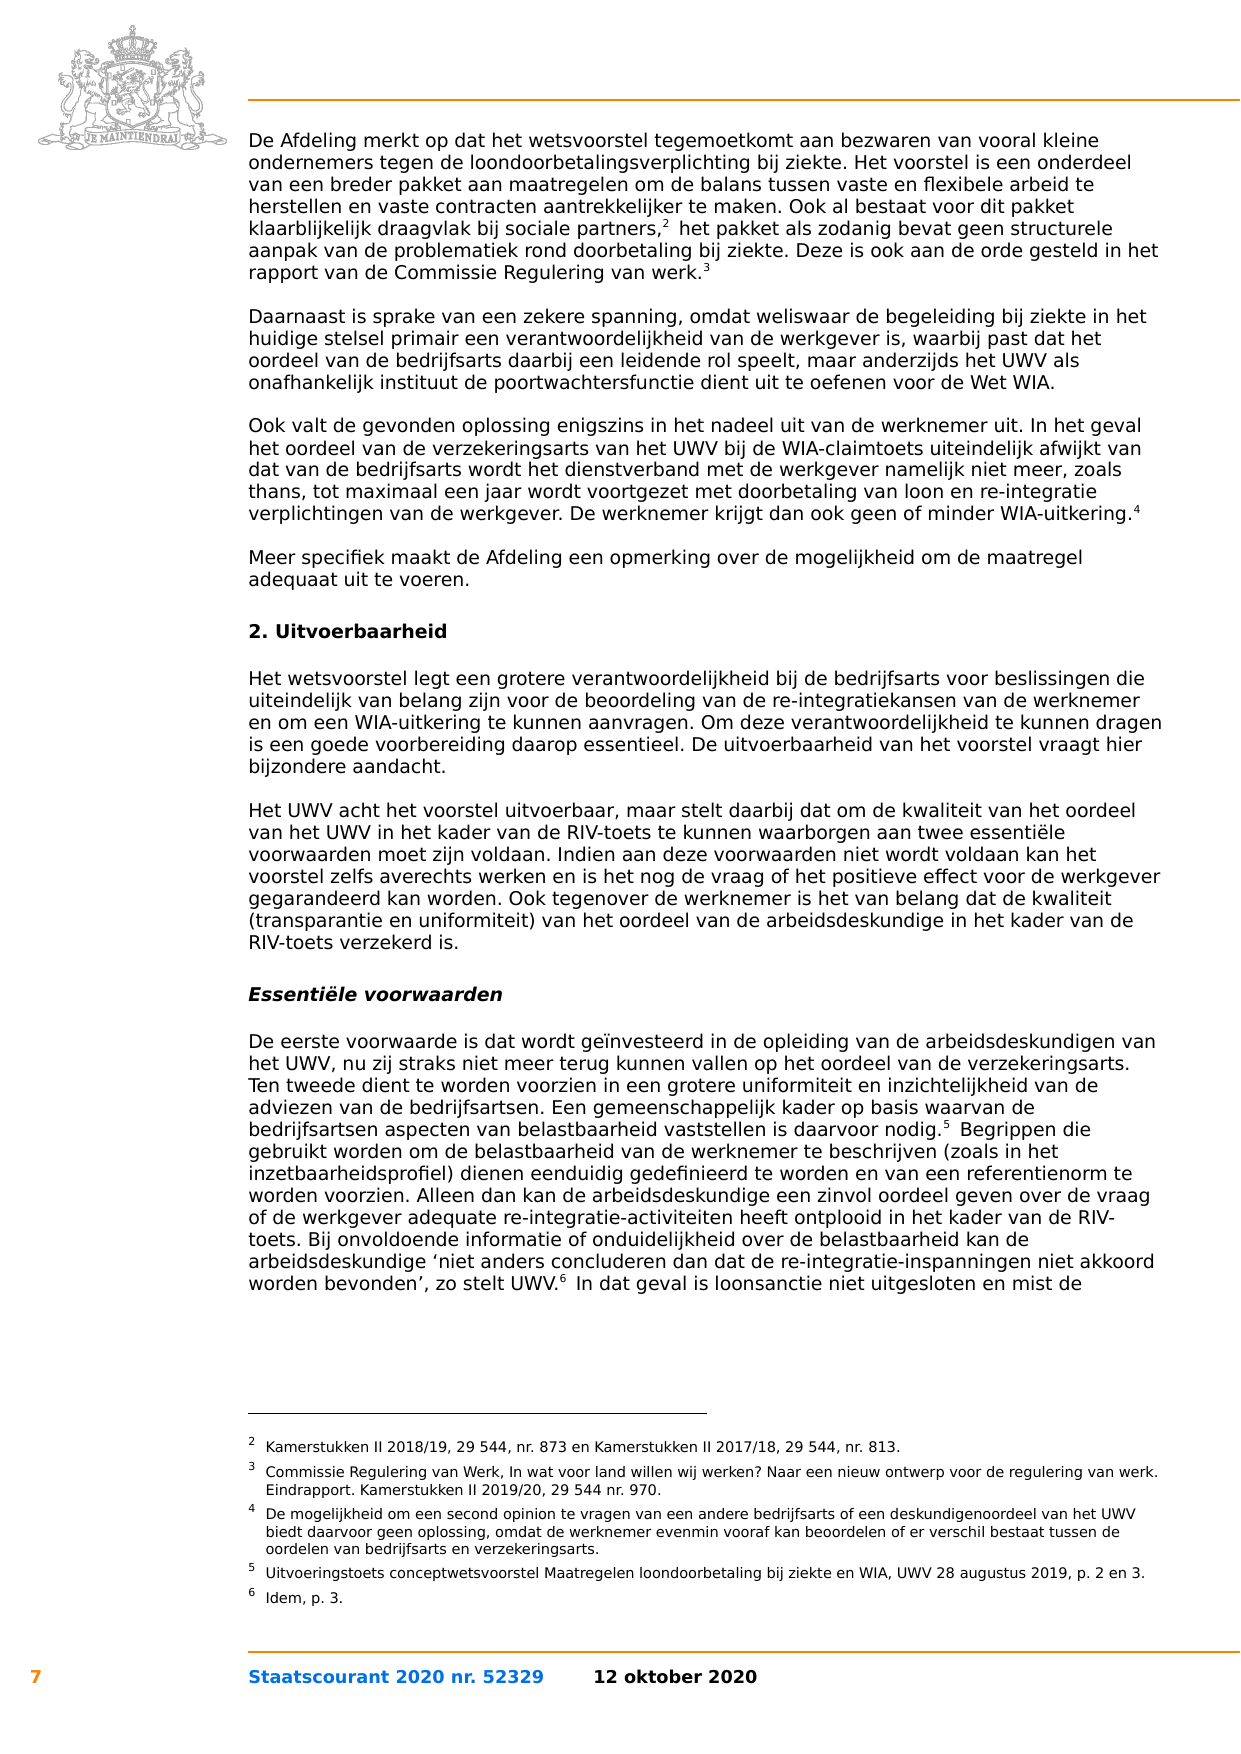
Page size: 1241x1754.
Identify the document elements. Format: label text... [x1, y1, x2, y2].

text De eerste voorwaarde is dat wordt geïnvesteerd in de opleiding van de arbeidsdeskundigen van het UWV, nu zij straks niet meer terug kunnen vallen op het oordeel van de verzekeringsarts. Ten tweede dient te worden voorzien in een grotere uniformiteit en inzichtelijkheid van de adviezen van de bedrijfsartsen. Een gemeenschappelijk kader op basis waarvan de bedrijfsartsen aspecten van belastbaarheid vaststellen is daarvoor nodig. Begrippen die gebruikt worden om de belastbaarheid van de werknemer te beschrijven (zoals in het inzetbaarheidsprofiel) dienen eenduidig gedefinieerd te worden en van een referentienorm te worden voorzien. Alleen dan kan de arbeidsdeskundige een zinvol oordeel geven over de vraag of de werkgever adequate re-integratie-activiteiten heeft ontplooid in het kader van de RIV-toets. Bij onvoldoende informatie of onduidelijkheid over de belastbaarheid kan de arbeidsdeskundige ‘niet anders concluderen dan dat de re-integratie-inspanningen niet akkoord worden bevonden’, zo stelt UWV. In dat geval is loonsanctie niet uitgesloten en mist de [248, 1031, 1163, 1338]
text Uitvoeringstoets conceptwetsvoorstel Maatregelen loondoorbetaling bij ziekte en WIA, UWV 28 augustus 2019, p. 2 en 3. [248, 1561, 1163, 1583]
text Meer specifiek maakt de Afdeling een opmerking over de mogelijkheid om de maatregel adequaat uit te voeren. [248, 547, 1163, 591]
text De mogelijkheid om een second opinion te vragen van een andere bedrijfsarts of een deskundigenoordeel van het UWV biedt daarvoor geen oplossing, omdat de werknemer evenmin vooraf kan beoordelen of er verschil bestaat tussen de oordelen van bedrijfsarts en verzekeringsarts. [248, 1502, 1163, 1558]
text Het wetsvoorstel legt een grotere verantwoordelijkheid bij de bedrijfsarts voor beslissingen die uiteindelijk van belang zijn voor de beoordeling van de re-integratiekansen van de werknemer en om een WIA-uitkering te kunnen aanvragen. Om deze verantwoordelijkheid te kunnen dragen is een goede voorbereiding daarop essentieel. De uitvoerbaarheid van het voorstel vraagt hier bijzondere aandacht. [248, 668, 1163, 778]
subtitle Essentiële voorwaarden [248, 984, 1163, 1006]
text Commissie Regulering van Werk, In wat voor land willen wij werken? Naar een nieuw ontwerp voor de regulering van werk. Eindrapport. Kamerstukken II 2019/20, 29 544 nr. 970. [248, 1460, 1163, 1499]
text Daarnaast is sprake van een zekere spanning, omdat weliswaar de begeleiding bij ziekte in het huidige stelsel primair een verantwoordelijkheid van de werkgever is, waarbij past dat het oordeel van de bedrijfsarts daarbij een leidende rol speelt, maar anderzijds het UWV als onafhankelijk instituut de poortwachtersfunctie dient uit te oefenen voor de Wet WIA. [248, 306, 1163, 393]
text Ook valt de gevonden oplossing enigszins in het nadeel uit van de werknemer uit. In het geval het oordeel van de verzekeringsarts van het UWV bij de WIA-claimtoets uiteindelijk afwijkt van dat van de bedrijfsarts wordt het dienstverband met de werkgever namelijk niet meer, zoals thans, tot maximaal een jaar wordt voortgezet met doorbetaling van loon en re-integratie verplichtingen van de werkgever. De werknemer krijgt dan ook geen of minder WIA-uitkering. [248, 415, 1163, 525]
text De Afdeling merkt op dat het wetsvoorstel tegemoetkomt aan bezwaren van vooral kleine ondernemers tegen de loondoorbetalingsverplichting bij ziekte. Het voorstel is een onderdeel van een breder pakket aan maatregelen om de balans tussen vaste en flexibele arbeid te herstellen en vaste contracten aantrekkelijker te maken. Ook al bestaat voor dit pakket klaarblijkelijk draagvlak bij sociale partners, het pakket als zodanig bevat geen structurele aanpak van de problematiek rond doorbetaling bij ziekte. Deze is ook aan de orde gesteld in het rapport van de Commissie Regulering van werk. [248, 130, 1163, 284]
picture [38, 25, 227, 150]
subtitle 2. Uitvoerbaarheid [248, 621, 1163, 643]
text Idem, p. 3. [248, 1586, 1163, 1608]
text Het UWV acht het voorstel uitvoerbaar, maar stelt daarbij dat om de kwaliteit van het oordeel van het UWV in het kader van de RIV-toets te kunnen waarborgen aan twee essentiële voorwaarden moet zijn voldaan. Indien aan deze voorwaarden niet wordt voldaan kan het voorstel zelfs averechts werken en is het nog de vraag of het positieve effect voor de werkgever gegarandeerd kan worden. Ook tegenover de werknemer is het van belang dat de kwaliteit (transparantie en uniformiteit) van het oordeel van de arbeidsdeskundige in het kader van de RIV-toets verzekerd is. [248, 800, 1163, 954]
text Kamerstukken II 2018/19, 29 544, nr. 873 en Kamerstukken II 2017/18, 29 544, nr. 813. [248, 1435, 1163, 1457]
